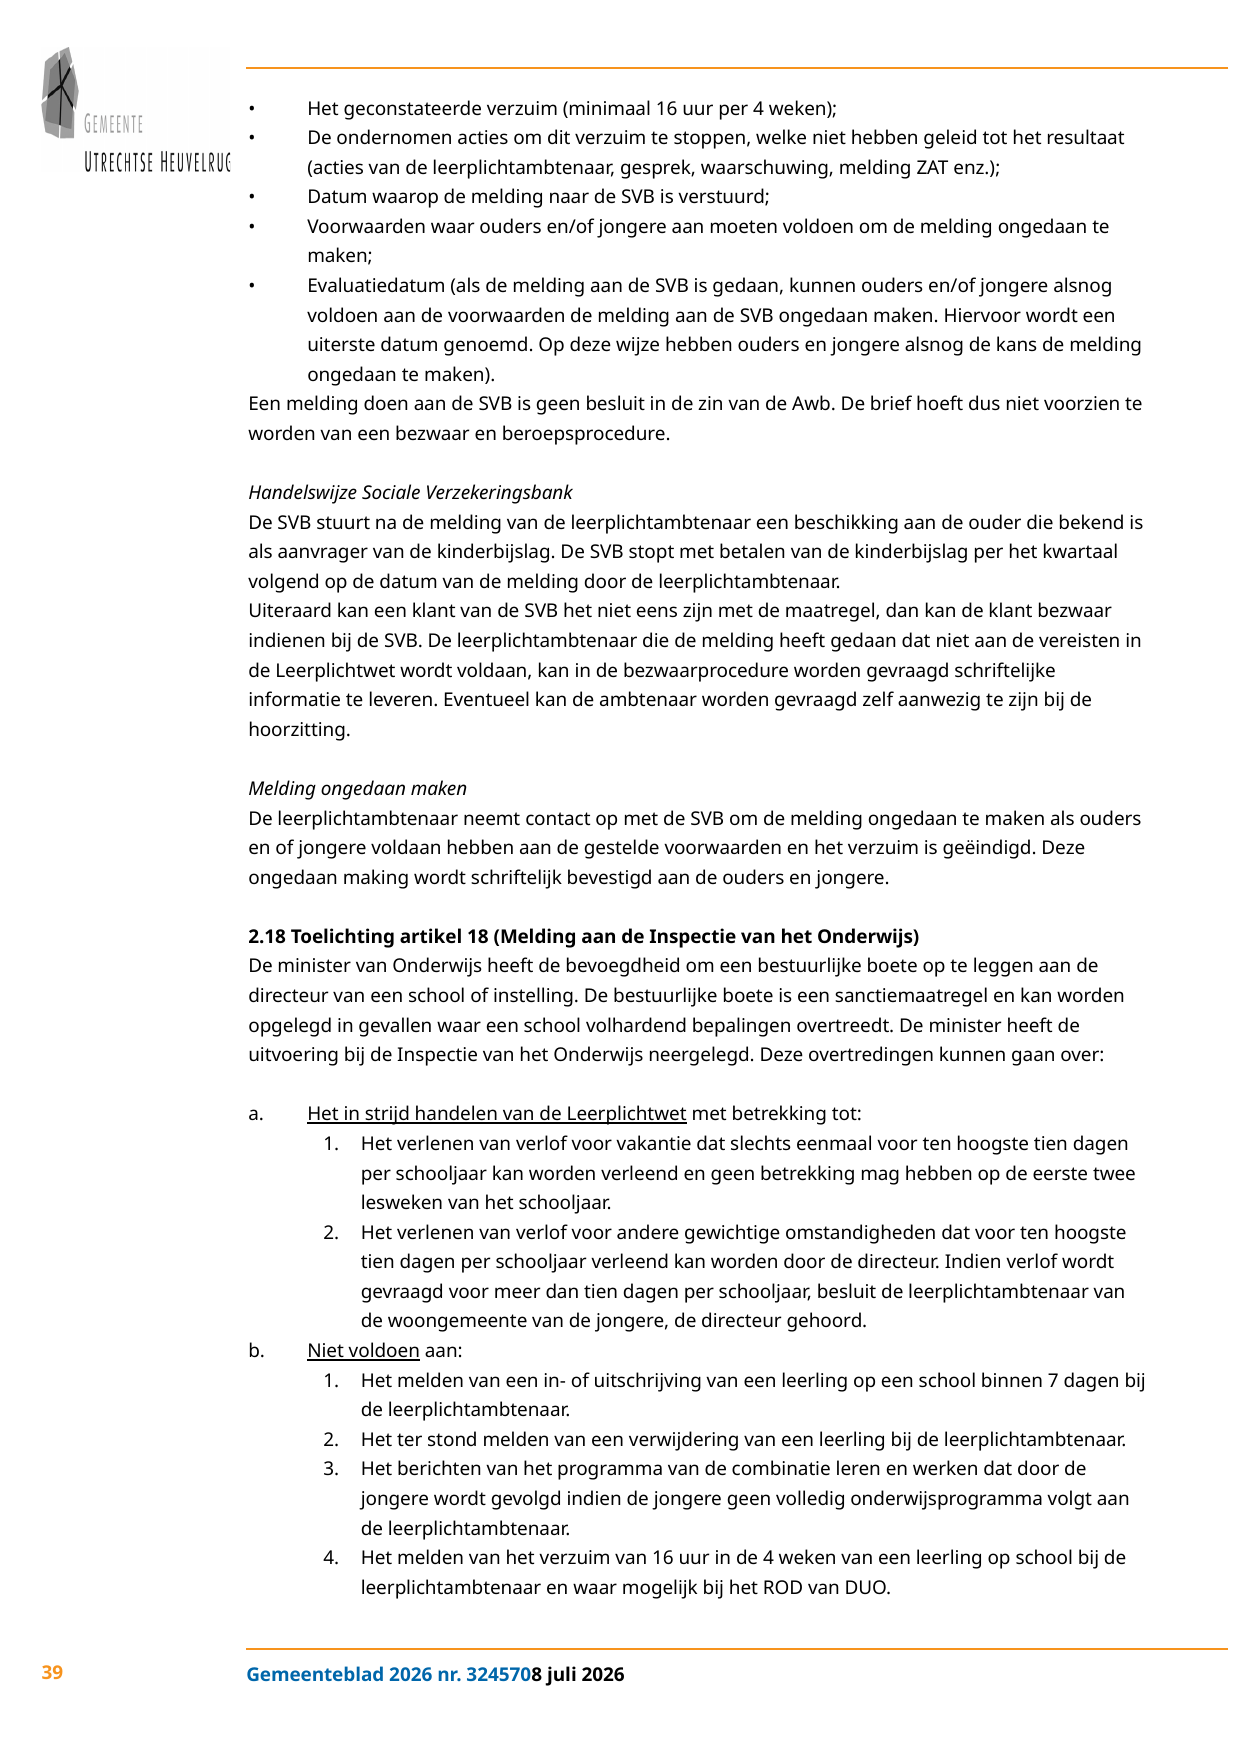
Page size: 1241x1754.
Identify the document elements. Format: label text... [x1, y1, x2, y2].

list Het melden van een in- of uitschrijving van een leerling op een school binnen 7 dagen bij de leerplichtambtenaar. [323, 1367, 1152, 1422]
list Het verlenen van verlof voor andere gewichtige omstandigheden dat voor ten hoogste tien dagen per schooljaar verleend kan worden door de directeur. Indien verlof wordt gevraagd voor meer dan tien dagen per schooljaar, besluit de leerplichtambtenaar van de woongemeente van de jongere, de directeur gehoord. [323, 1219, 1152, 1333]
text De leerplichtambtenaar neemt contact op met de SVB om de melding ongedaan te maken als ouders en of jongere voldaan hebben aan de gestelde voorwaarden en het verzuim is geëindigd. Deze ongedaan making wordt schriftelijk bevestigd aan de ouders en jongere. [248, 805, 1152, 890]
text Handelswijze Sociale Verzekeringsbank [248, 479, 1152, 505]
list Het verlenen van verlof voor vakantie dat slechts eenmaal voor ten hoogste tien dagen per schooljaar kan worden verleend en geen betrekking mag hebben op de eerste twee lesweken van het schooljaar. [323, 1130, 1152, 1215]
list Voorwaarden waar ouders en/of jongere aan moeten voldoen om de melding ongedaan te maken; [248, 213, 1152, 268]
picture [41, 47, 231, 172]
text Een melding doen aan de SVB is geen besluit in de zin van de Awb. De brief hoeft dus niet voorzien te worden van een bezwaar en beroepsprocedure. [248, 391, 1152, 446]
list Het ter stond melden van een verwijdering van een leerling bij de leerplichtambtenaar. [323, 1426, 1152, 1452]
text De minister van Onderwijs heeft de bevoegdheid om een bestuurlijke boete op te leggen aan de directeur van een school of instelling. De bestuurlijke boete is een sanctiemaatregel en kan worden opgelegd in gevallen waar een school volhardend bepalingen overtreedt. De minister heeft de uitvoering bij de Inspectie van het Onderwijs neergelegd. Deze overtredingen kunnen gaan over: [248, 953, 1152, 1067]
list Niet voldoen aan: [248, 1337, 1152, 1363]
list Het in strijd handelen van de Leerplichtwet met betrekking tot: [248, 1101, 1152, 1126]
list De ondernomen acties om dit verzuim te stoppen, welke niet hebben geleid tot het resultaat (acties van de leerplichtambtenaar, gesprek, waarschuwing, melding ZAT enz.); [248, 124, 1152, 180]
list Datum waarop de melding naar de SVB is verstuurd; [248, 183, 1152, 209]
list Het geconstateerde verzuim (minimaal 16 uur per 4 weken); [248, 95, 1152, 121]
list Het berichten van het programma van de combinatie leren en werken dat door de jongere wordt gevolgd indien de jongere geen volledig onderwijsprogramma volgt aan de leerplichtambtenaar. [323, 1456, 1152, 1541]
text De SVB stuurt na de melding van de leerplichtambtenaar een beschikking aan de ouder die bekend is als aanvrager van de kinderbijslag. De SVB stopt met betalen van de kinderbijslag per het kwartaal volgend op de datum van de melding door de leerplichtambtenaar. [248, 509, 1152, 594]
list Het melden van het verzuim van 16 uur in de 4 weken van een leerling op school bij de leerplichtambtenaar en waar mogelijk bij het ROD van DUO. [323, 1544, 1152, 1600]
text Melding ongedaan maken [248, 775, 1152, 801]
list Evaluatiedatum (als de melding aan de SVB is gedaan, kunnen ouders en/of jongere alsnog voldoen aan de voorwaarden de melding aan de SVB ongedaan maken. Hiervoor wordt een uiterste datum genoemd. Op deze wijze hebben ouders en jongere alsnog de kans de melding ongedaan te maken). [248, 272, 1152, 387]
text 2.18 Toelichting artikel 18 (Melding aan de Inspectie van het Onderwijs) [248, 923, 1152, 949]
text Uiteraard kan een klant van de SVB het niet eens zijn met de maatregel, dan kan de klant bezwaar indienen bij de SVB. De leerplichtambtenaar die de melding heeft gedaan dat niet aan de vereisten in de Leerplichtwet wordt voldaan, kan in de bezwaarprocedure worden gevraagd schriftelijke informatie te leveren. Eventueel kan de ambtenaar worden gevraagd zelf aanwezig te zijn bij de hoorzitting. [248, 598, 1152, 742]
